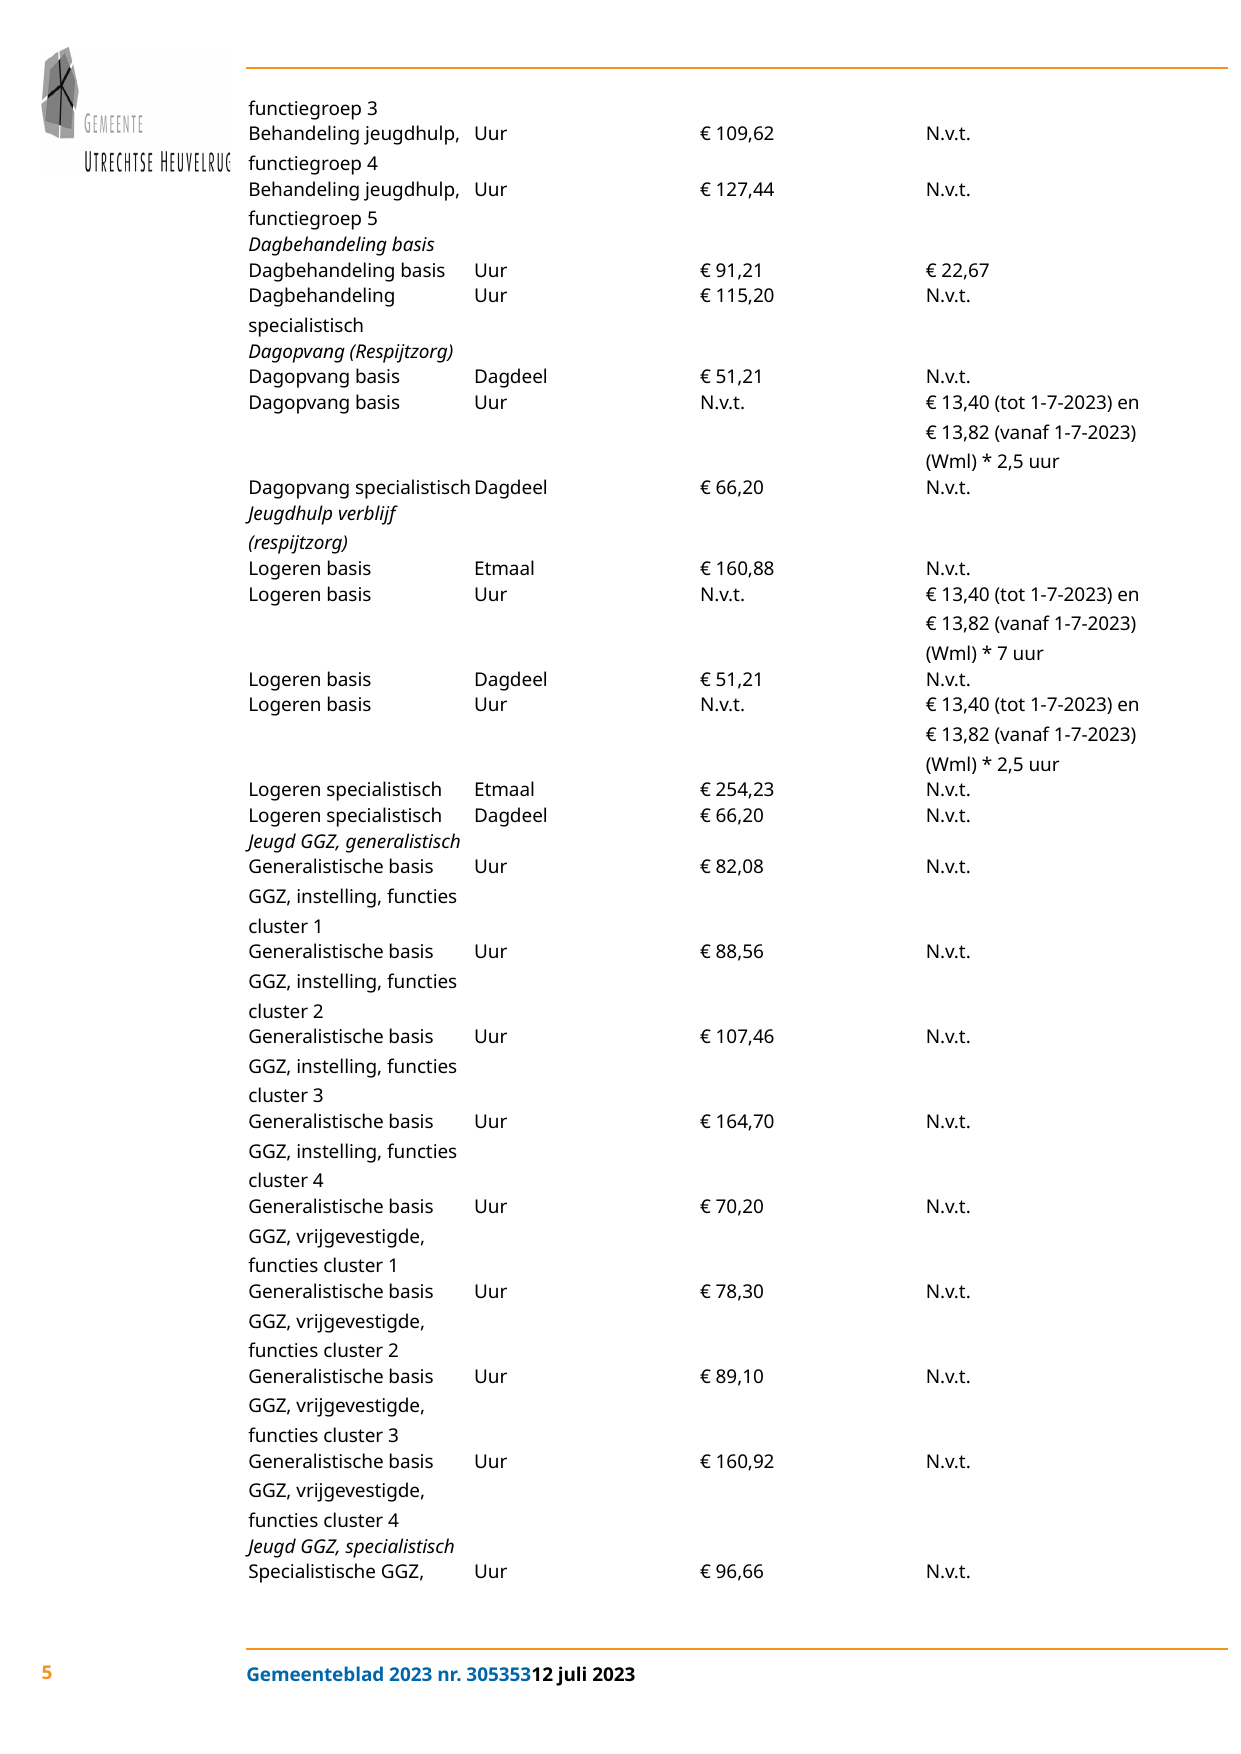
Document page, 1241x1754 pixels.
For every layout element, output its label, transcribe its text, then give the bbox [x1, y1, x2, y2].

table_cell N.v.t. [926, 854, 1152, 939]
table_cell Dagdeel [474, 802, 700, 828]
table_cell € 70,20 [700, 1193, 926, 1278]
table_cell N.v.t. [926, 1278, 1152, 1363]
table_cell Uur [474, 176, 700, 231]
table_cell € 82,08 [700, 854, 926, 939]
table_cell € 160,92 [700, 1448, 926, 1533]
table_cell Dagdeel [474, 364, 700, 389]
table_cell N.v.t. [926, 283, 1152, 338]
table_cell Generalistische basis GGZ, instelling, functies cluster 3 [248, 1024, 474, 1108]
table_cell N.v.t. [926, 364, 1152, 389]
table_cell Logeren specialistisch [248, 777, 474, 802]
table_cell € 107,46 [700, 1024, 926, 1108]
table_cell € 96,66 [700, 1559, 926, 1584]
table_cell € 22,67 [926, 257, 1152, 283]
table_cell N.v.t. [926, 1024, 1152, 1108]
table_cell Jeugd GGZ, generalistisch [248, 828, 474, 854]
table_cell [700, 828, 926, 854]
table_cell N.v.t. [926, 777, 1152, 802]
table_cell Uur [474, 283, 700, 338]
table_cell € 160,88 [700, 555, 926, 581]
table_cell € 164,70 [700, 1109, 926, 1193]
table_cell N.v.t. [926, 121, 1152, 176]
table_cell [474, 500, 700, 555]
table_cell [926, 1533, 1152, 1559]
table_cell N.v.t. [926, 1559, 1152, 1584]
table_cell Uur [474, 1278, 700, 1363]
table_cell N.v.t. [926, 176, 1152, 231]
table_cell Dagopvang basis [248, 389, 474, 474]
table_cell € 13,40 (tot 1-7-2023) en € 13,82 (vanaf 1-7-2023) (Wml) * 2,5 uur [926, 692, 1152, 777]
table_cell Dagdeel [474, 474, 700, 500]
table_cell € 127,44 [700, 176, 926, 231]
table_cell Specialistische GGZ, [248, 1559, 474, 1584]
table_cell [700, 95, 926, 121]
table_cell Uur [474, 1193, 700, 1278]
table_cell € 254,23 [700, 777, 926, 802]
table_cell functiegroep 3 [248, 95, 474, 121]
table_cell [474, 231, 700, 257]
table_cell Uur [474, 1363, 700, 1448]
table_cell Dagbehandeling basis [248, 231, 474, 257]
table_cell Uur [474, 389, 700, 474]
table_cell Uur [474, 939, 700, 1023]
table_cell € 91,21 [700, 257, 926, 283]
table_cell € 109,62 [700, 121, 926, 176]
table_cell Etmaal [474, 555, 700, 581]
table_cell Jeugd GGZ, specialistisch [248, 1533, 474, 1559]
table_cell N.v.t. [926, 666, 1152, 692]
table_cell N.v.t. [926, 939, 1152, 1023]
table_cell [700, 500, 926, 555]
table_cell Uur [474, 1109, 700, 1193]
table_cell € 13,40 (tot 1-7-2023) en € 13,82 (vanaf 1-7-2023) (Wml) * 7 uur [926, 581, 1152, 666]
table_cell [926, 338, 1152, 364]
table_cell € 89,10 [700, 1363, 926, 1448]
table_cell Generalistische basis GGZ, vrijgevestigde, functies cluster 3 [248, 1363, 474, 1448]
table_cell Logeren basis [248, 666, 474, 692]
table_cell Behandeling jeugdhulp, functiegroep 5 [248, 176, 474, 231]
table_cell Logeren basis [248, 555, 474, 581]
table_cell [926, 500, 1152, 555]
table_cell N.v.t. [926, 555, 1152, 581]
table_cell Uur [474, 1559, 700, 1584]
table_cell Uur [474, 257, 700, 283]
table_cell N.v.t. [926, 1193, 1152, 1278]
table_cell € 51,21 [700, 364, 926, 389]
table_cell Etmaal [474, 777, 700, 802]
table_cell Behandeling jeugdhulp, functiegroep 4 [248, 121, 474, 176]
table_cell N.v.t. [700, 581, 926, 666]
table_cell € 66,20 [700, 474, 926, 500]
table_cell Generalistische basis GGZ, instelling, functies cluster 4 [248, 1109, 474, 1193]
table_cell Dagbehandeling basis [248, 257, 474, 283]
table_cell N.v.t. [926, 1109, 1152, 1193]
table_cell Generalistische basis GGZ, vrijgevestigde, functies cluster 1 [248, 1193, 474, 1278]
table_cell [474, 1533, 700, 1559]
table_cell N.v.t. [926, 474, 1152, 500]
table_cell Uur [474, 581, 700, 666]
table_cell € 115,20 [700, 283, 926, 338]
table_cell [926, 231, 1152, 257]
table_cell Dagbehandeling specialistisch [248, 283, 474, 338]
table_cell € 66,20 [700, 802, 926, 828]
picture [41, 47, 231, 172]
table_cell Logeren basis [248, 581, 474, 666]
table_cell [474, 828, 700, 854]
table_cell Uur [474, 1448, 700, 1533]
table_cell [474, 338, 700, 364]
table_cell Uur [474, 121, 700, 176]
table_cell N.v.t. [926, 802, 1152, 828]
table_cell Dagopvang (Respijtzorg) [248, 338, 474, 364]
table_cell N.v.t. [700, 389, 926, 474]
table_cell [700, 1533, 926, 1559]
table_cell Generalistische basis GGZ, vrijgevestigde, functies cluster 2 [248, 1278, 474, 1363]
table_cell Logeren basis [248, 692, 474, 777]
table_cell Generalistische basis GGZ, vrijgevestigde, functies cluster 4 [248, 1448, 474, 1533]
table_cell [926, 95, 1152, 121]
table_cell [926, 828, 1152, 854]
table_cell Dagopvang basis [248, 364, 474, 389]
table_cell [700, 231, 926, 257]
table_cell [474, 95, 700, 121]
table_cell [700, 338, 926, 364]
table_cell Dagopvang specialistisch [248, 474, 474, 500]
table_cell N.v.t. [700, 692, 926, 777]
table_cell Jeugdhulp verblijf (respijtzorg) [248, 500, 474, 555]
table_cell € 51,21 [700, 666, 926, 692]
table_cell € 78,30 [700, 1278, 926, 1363]
table_cell N.v.t. [926, 1448, 1152, 1533]
table_cell Uur [474, 692, 700, 777]
table_cell Generalistische basis GGZ, instelling, functies cluster 1 [248, 854, 474, 939]
table_cell € 88,56 [700, 939, 926, 1023]
table_cell Logeren specialistisch [248, 802, 474, 828]
table_cell € 13,40 (tot 1-7-2023) en € 13,82 (vanaf 1-7-2023) (Wml) * 2,5 uur [926, 389, 1152, 474]
table_cell Dagdeel [474, 666, 700, 692]
table_cell N.v.t. [926, 1363, 1152, 1448]
table_cell Generalistische basis GGZ, instelling, functies cluster 2 [248, 939, 474, 1023]
table_cell Uur [474, 854, 700, 939]
table_cell Uur [474, 1024, 700, 1108]
